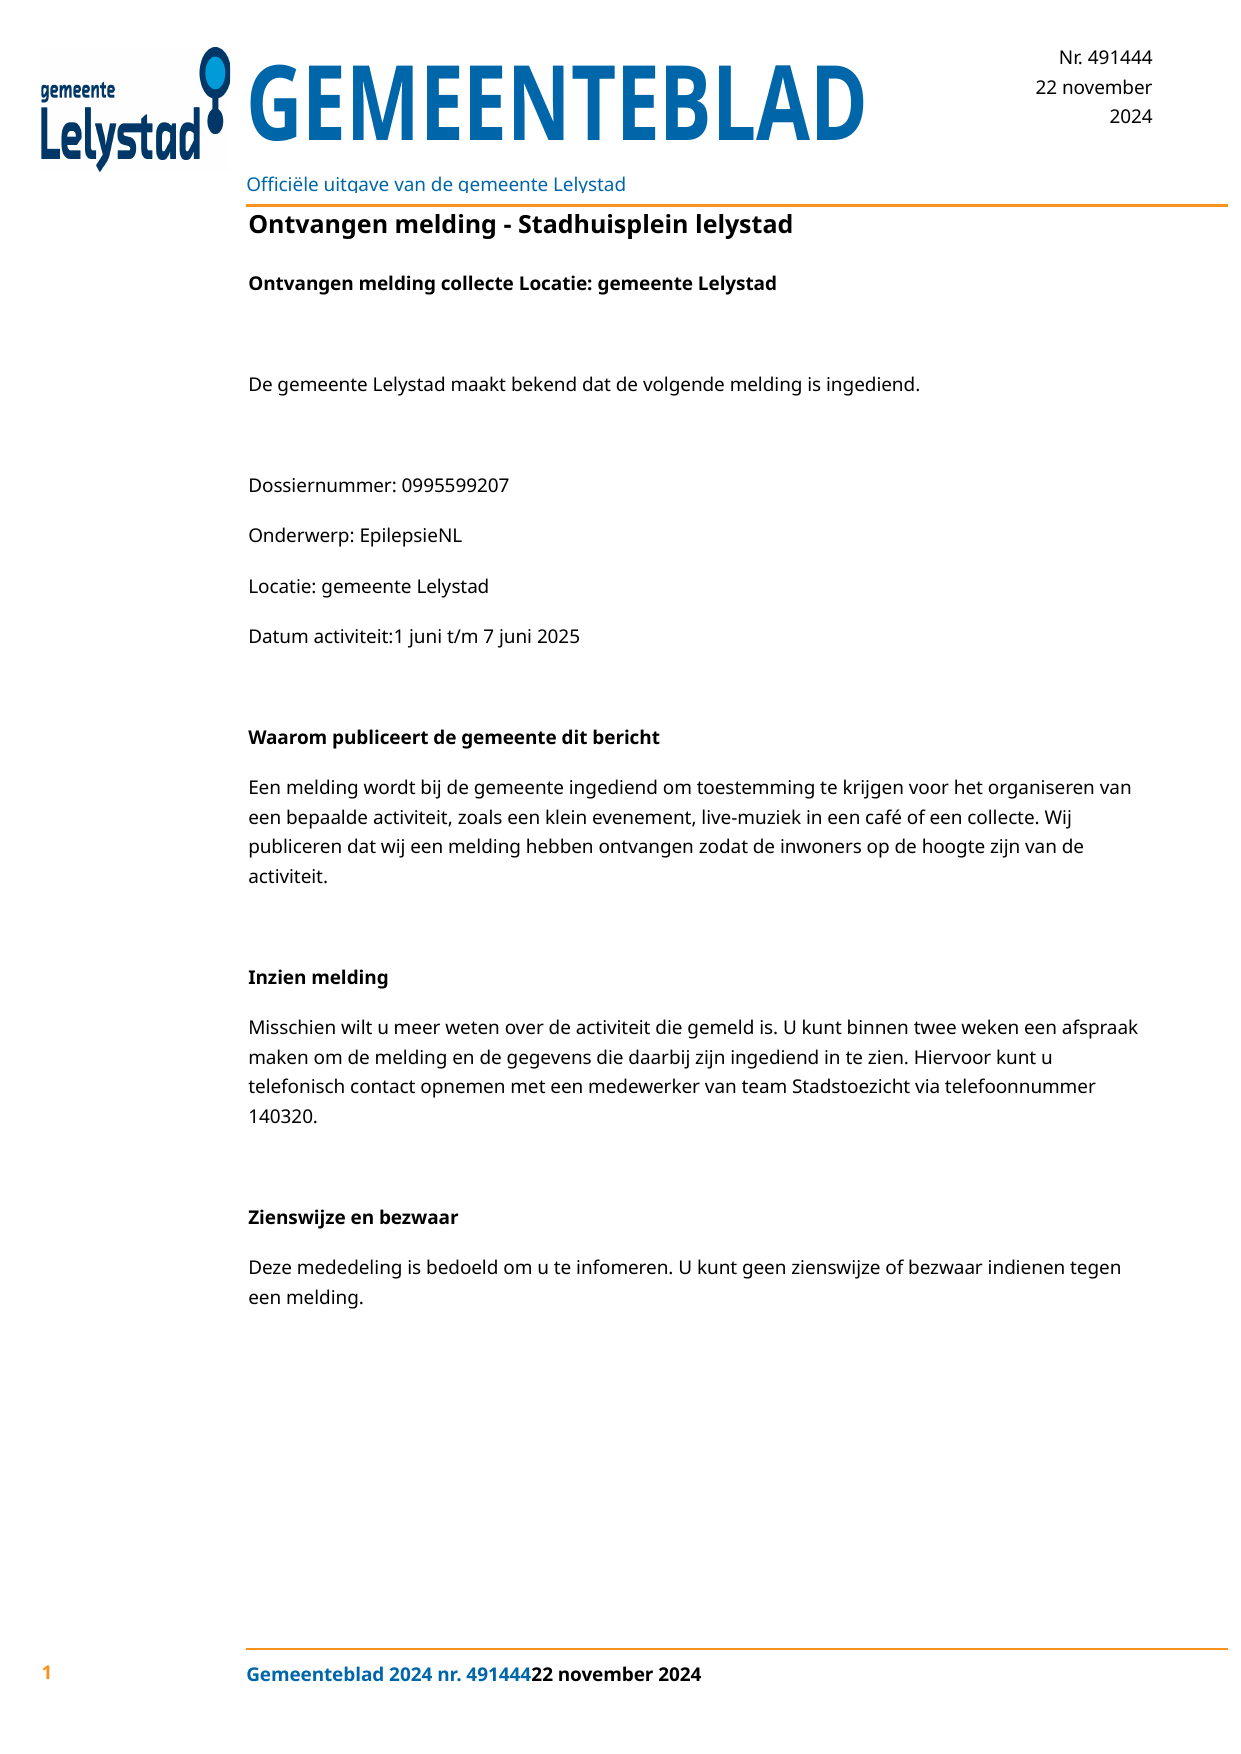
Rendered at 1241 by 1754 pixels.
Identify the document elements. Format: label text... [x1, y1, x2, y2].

text Locatie: gemeente Lelystad [248, 573, 1152, 598]
text Ontvangen melding collecte Locatie: gemeente Lelystad [248, 270, 1152, 296]
text Waarom publiceert de gemeente dit bericht [248, 724, 1152, 750]
text Zienswijze en bezwaar [248, 1204, 1152, 1230]
text Ontvangen melding - Stadhuisplein lelystad [248, 207, 1152, 241]
text Datum activiteit:1 juni t/m 7 juni 2025 [248, 623, 1152, 649]
picture [41, 47, 231, 172]
text Een melding wordt bij de gemeente ingediend om toestemming te krijgen voor het organiseren van een bepaalde activiteit, zoals een klein evenement, live-muziek in een café of een collecte. Wij publiceren dat wij een melding hebben ontvangen zodat de inwoners op de hoogte zijn van de activiteit. [248, 774, 1152, 889]
text Misschien wilt u meer weten over de activiteit die gemeld is. U kunt binnen twee weken een afspraak maken om de melding en de gegevens die daarbij zijn ingediend in te zien. Hiervoor kunt u telefonisch contact opnemen met een medewerker van team Stadstoezicht via telefoonnummer 140320. [248, 1014, 1152, 1129]
text De gemeente Lelystad maakt bekend dat de volgende melding is ingediend. [248, 371, 1152, 397]
text Onderwerp: EpilepsieNL [248, 522, 1152, 548]
text Deze mededeling is bedoeld om u te infomeren. U kunt geen zienswijze of bezwaar indienen tegen een melding. [248, 1254, 1152, 1310]
text Inzien melding [248, 964, 1152, 990]
text Dossiernummer: 0995599207 [248, 472, 1152, 498]
